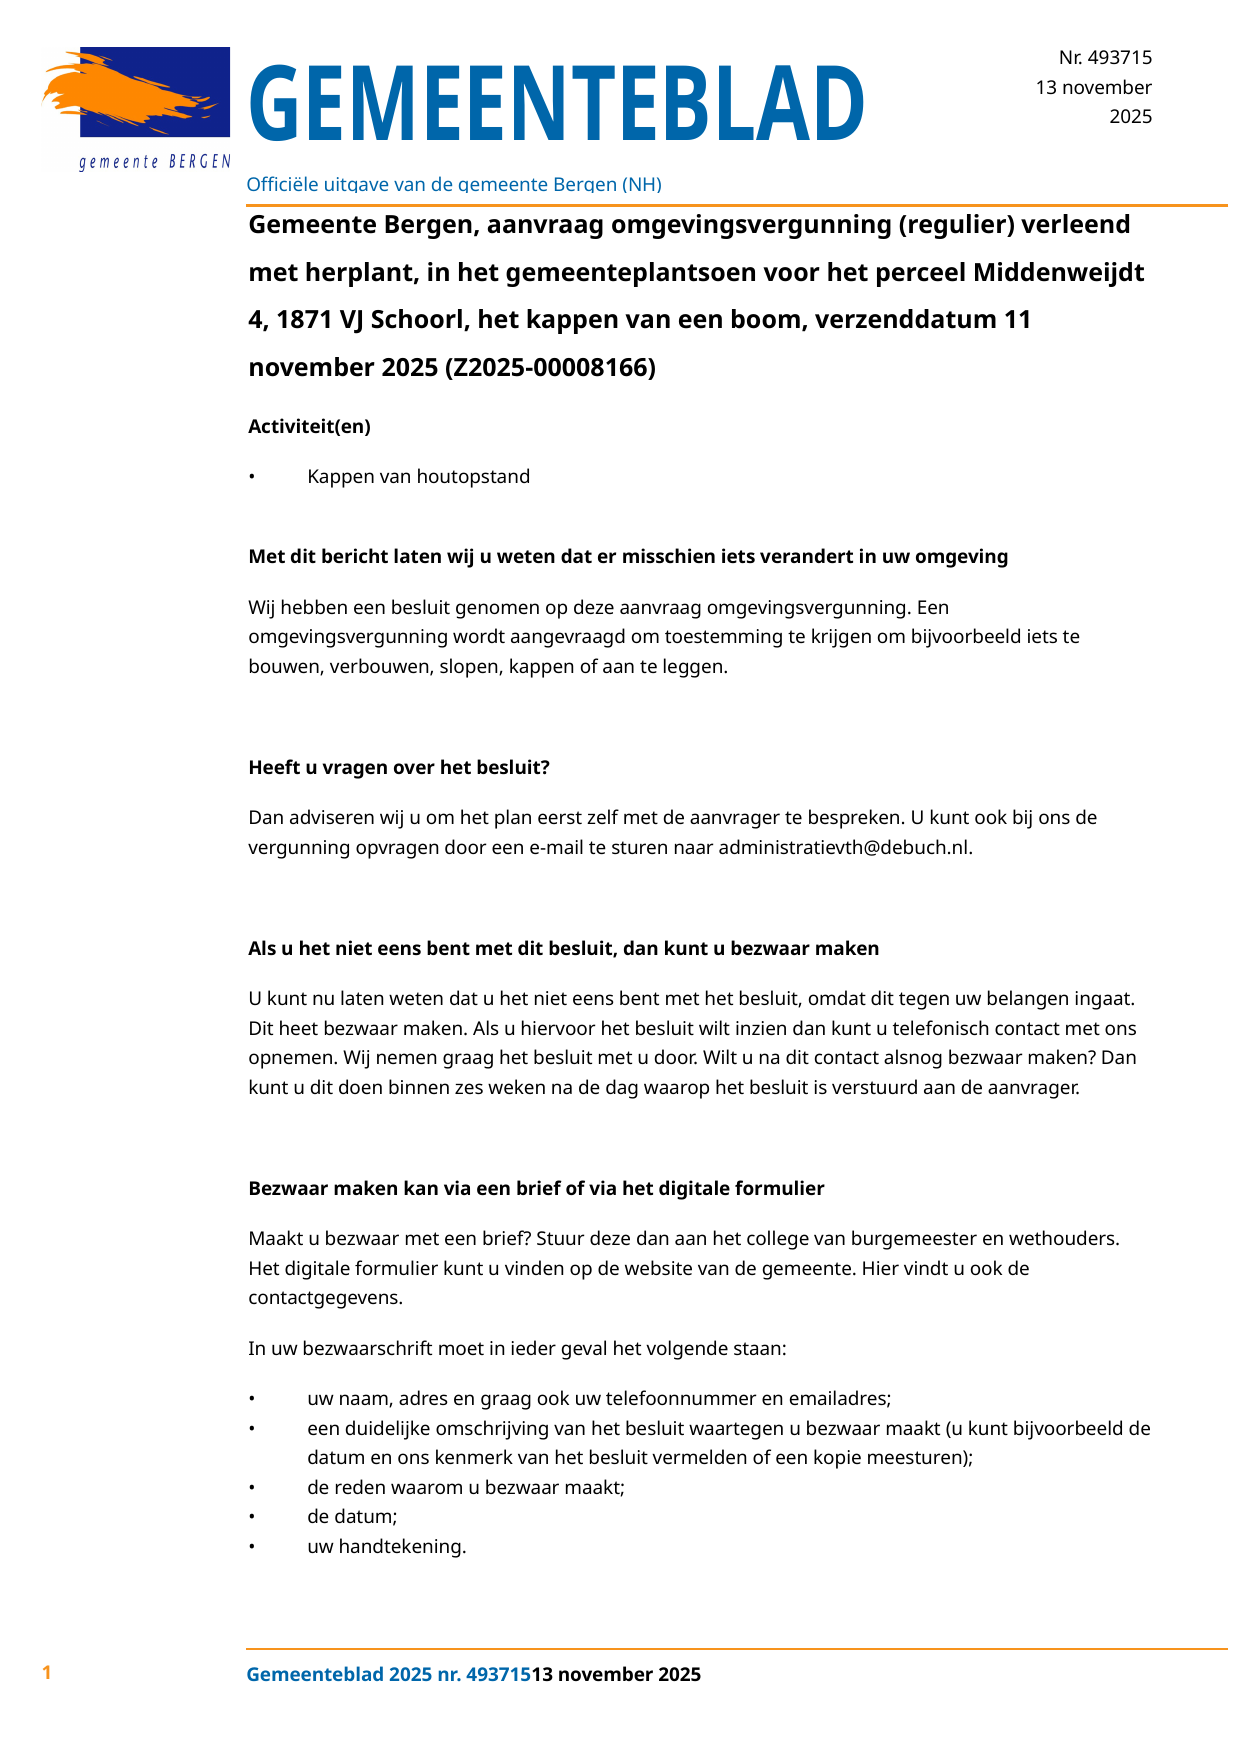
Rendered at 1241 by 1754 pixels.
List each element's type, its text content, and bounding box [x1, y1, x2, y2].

list uw handtekening. [248, 1533, 1152, 1559]
text Dan adviseren wij u om het plan eerst zelf met de aanvrager te bespreken. U kunt ook bij ons de vergunning opvragen door een e-mail te sturen naar administratievth@debuch.nl. [248, 804, 1152, 860]
list Kappen van houtopstand [248, 463, 1152, 489]
list uw naam, adres en graag ook uw telefoonnummer en emailadres; [248, 1385, 1152, 1411]
text Maakt u bezwaar met een brief? Stuur deze dan aan het college van burgemeester en wethouders. Het digitale formulier kunt u vinden op de website van de gemeente. Hier vindt u ook de contactgegevens. [248, 1225, 1152, 1310]
text Gemeente Bergen, aanvraag omgevingsvergunning (regulier) verleend met herplant, in het gemeenteplantsoen voor het perceel Middenweijdt 4, 1871 VJ Schoorl, het kappen van een boom, verzenddatum 11 november 2025 (Z2025-00008166) [248, 207, 1152, 384]
text Heeft u vragen over het besluit? [248, 754, 1152, 780]
list de reden waarom u bezwaar maakt; [248, 1474, 1152, 1500]
text Bezwaar maken kan via een brief of via het digitale formulier [248, 1175, 1152, 1201]
picture [41, 47, 231, 172]
text Met dit bericht laten wij u weten dat er misschien iets verandert in uw omgeving [248, 543, 1152, 569]
list de datum; [248, 1503, 1152, 1529]
text Wij hebben een besluit genomen op deze aanvraag omgevingsvergunning. Een omgevingsvergunning wordt aangevraagd om toestemming te krijgen om bijvoorbeeld iets te bouwen, verbouwen, slopen, kappen of aan te leggen. [248, 594, 1152, 679]
list een duidelijke omschrijving van het besluit waartegen u bezwaar maakt (u kunt bijvoorbeeld de datum en ons kenmerk van het besluit vermelden of een kopie meesturen); [248, 1415, 1152, 1470]
text In uw bezwaarschrift moet in ieder geval het volgende staan: [248, 1335, 1152, 1361]
text Activiteit(en) [248, 413, 1152, 439]
text Als u het niet eens bent met dit besluit, dan kunt u bezwaar maken [248, 935, 1152, 961]
text U kunt nu laten weten dat u het niet eens bent met het besluit, omdat dit tegen uw belangen ingaat. Dit heet bezwaar maken. Als u hiervoor het besluit wilt inzien dan kunt u telefonisch contact met ons opnemen. Wij nemen graag het besluit met u door. Wilt u na dit contact alsnog bezwaar maken? Dan kunt u dit doen binnen zes weken na de dag waarop het besluit is verstuurd aan de aanvrager. [248, 985, 1152, 1100]
